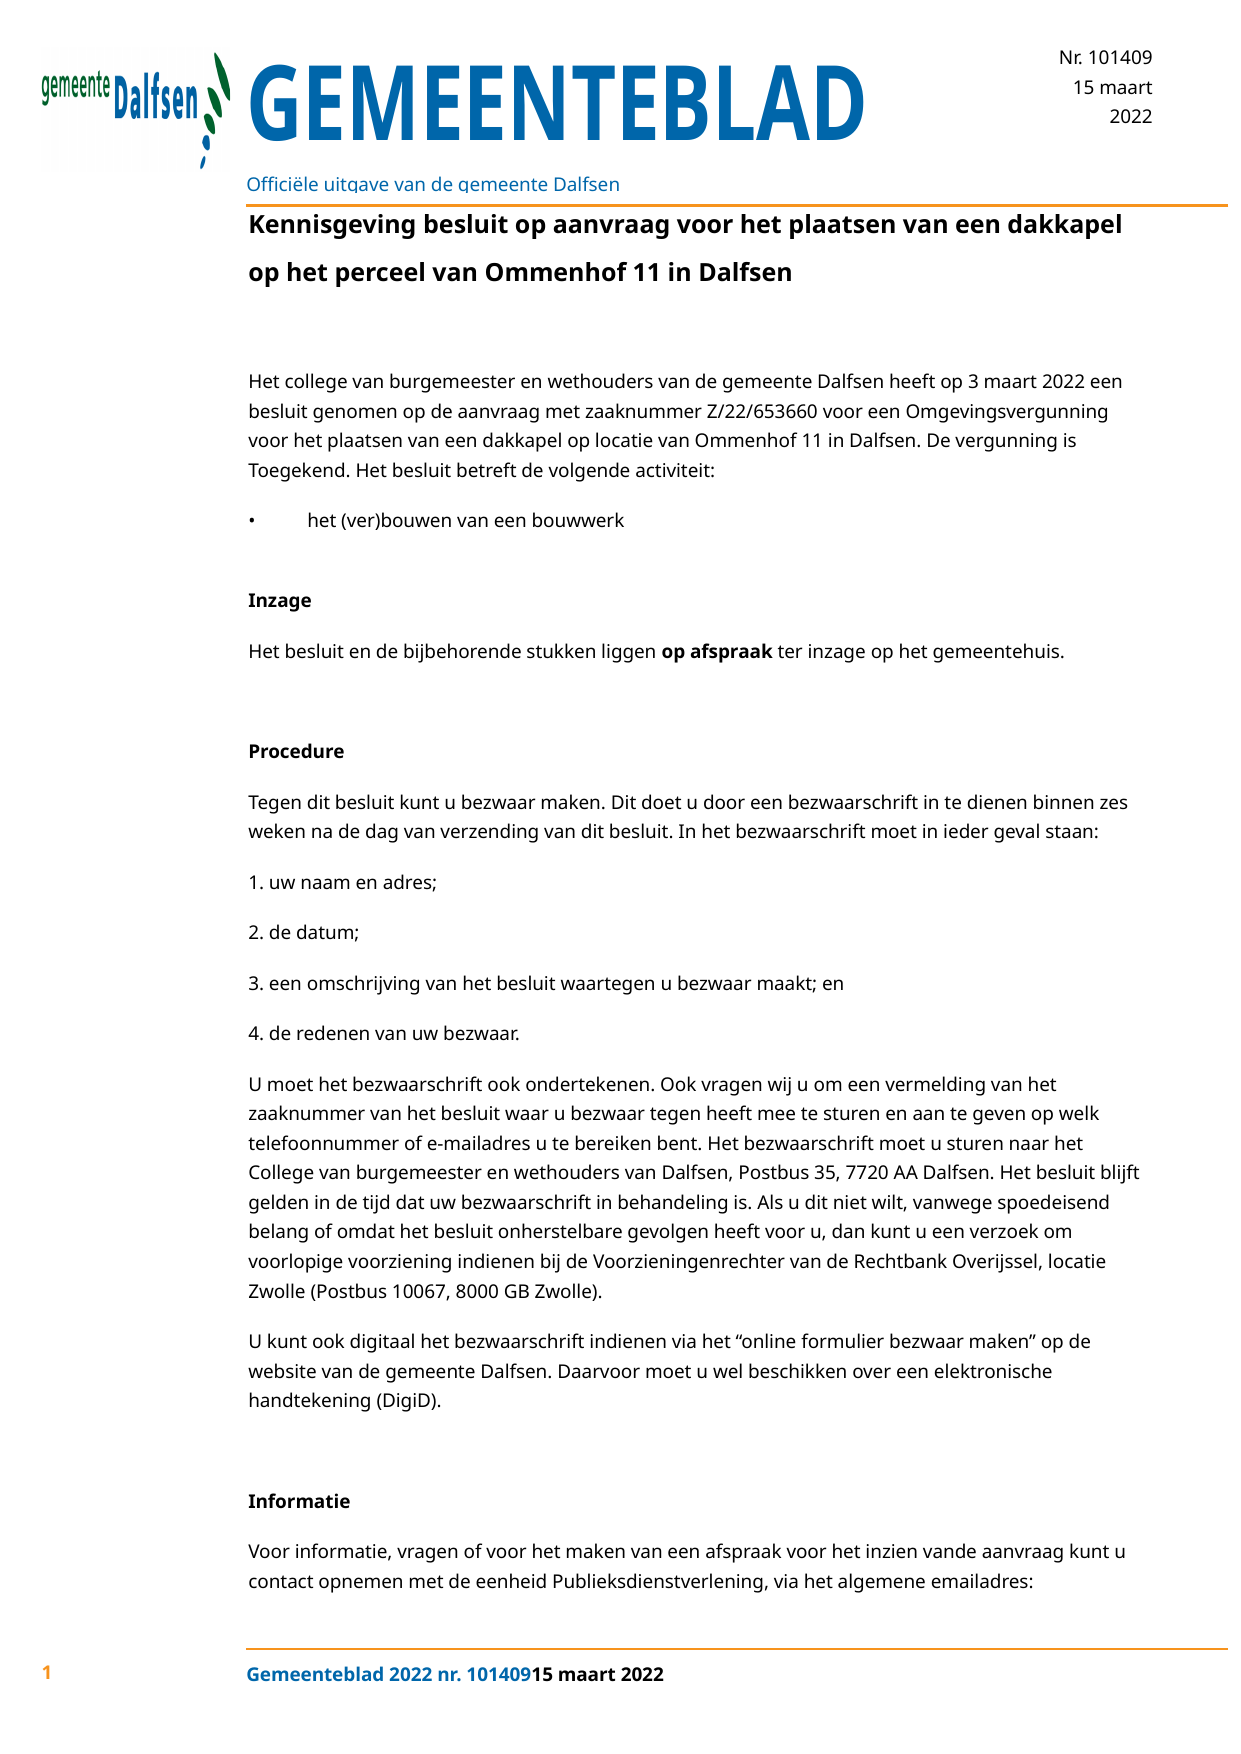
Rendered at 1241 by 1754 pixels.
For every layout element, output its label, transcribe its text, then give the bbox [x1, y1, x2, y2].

text U moet het bezwaarschrift ook ondertekenen. Ook vragen wij u om een vermelding van het zaaknummer van het besluit waar u bezwaar tegen heeft mee te sturen en aan te geven op welk telefoonnummer of e-mailadres u te bereiken bent. Het bezwaarschrift moet u sturen naar het College van burgemeester en wethouders van Dalfsen, Postbus 35, 7720 AA Dalfsen. Het besluit blijft gelden in de tijd dat uw bezwaarschrift in behandeling is. Als u dit niet wilt, vanwege spoedeisend belang of omdat het besluit onherstelbare gevolgen heeft voor u, dan kunt u een verzoek om voorlopige voorziening indienen bij de Voorzieningenrechter van de Rechtbank Overijssel, locatie Zwolle (Postbus 10067, 8000 GB Zwolle). [248, 1071, 1152, 1304]
text 1. uw naam en adres; [248, 869, 1152, 895]
text Informatie [248, 1488, 1152, 1514]
text Voor informatie, vragen of voor het maken van een afspraak voor het inzien vande aanvraag kunt u contact opnemen met de eenheid Publieksdienstverlening, via het algemene emailadres: [248, 1539, 1152, 1594]
text Kennisgeving besluit op aanvraag voor het plaatsen van een dakkapel op het perceel van Ommenhof 11 in Dalfsen [248, 207, 1152, 288]
text Tegen dit besluit kunt u bezwaar maken. Dit doet u door een bezwaarschrift in te dienen binnen zes weken na de dag van verzending van dit besluit. In het bezwaarschrift moet in ieder geval staan: [248, 789, 1152, 844]
text Het besluit en de bijbehorende stukken liggen op afspraak ter inzage op het gemeentehuis. [248, 638, 1152, 664]
list het (ver)bouwen van een bouwwerk [248, 507, 1152, 533]
text Procedure [248, 739, 1152, 764]
text U kunt ook digitaal het bezwaarschrift indienen via het “online formulier bezwaar maken” op de website van de gemeente Dalfsen. Daarvoor moet u wel beschikken over een elektronische handtekening (DigiD). [248, 1328, 1152, 1413]
text Inzage [248, 587, 1152, 613]
picture [41, 47, 231, 172]
text Het college van burgemeester en wethouders van de gemeente Dalfsen heeft op 3 maart 2022 een besluit genomen op de aanvraag met zaaknummer Z/22/653660 voor een Omgevingsvergunning voor het plaatsen van een dakkapel op locatie van Ommenhof 11 in Dalfsen. De vergunning is Toegekend. Het besluit betreft de volgende activiteit: [248, 368, 1152, 483]
text 2. de datum; [248, 919, 1152, 945]
text 4. de redenen van uw bezwaar. [248, 1020, 1152, 1046]
text 3. een omschrijving van het besluit waartegen u bezwaar maakt; en [248, 970, 1152, 996]
